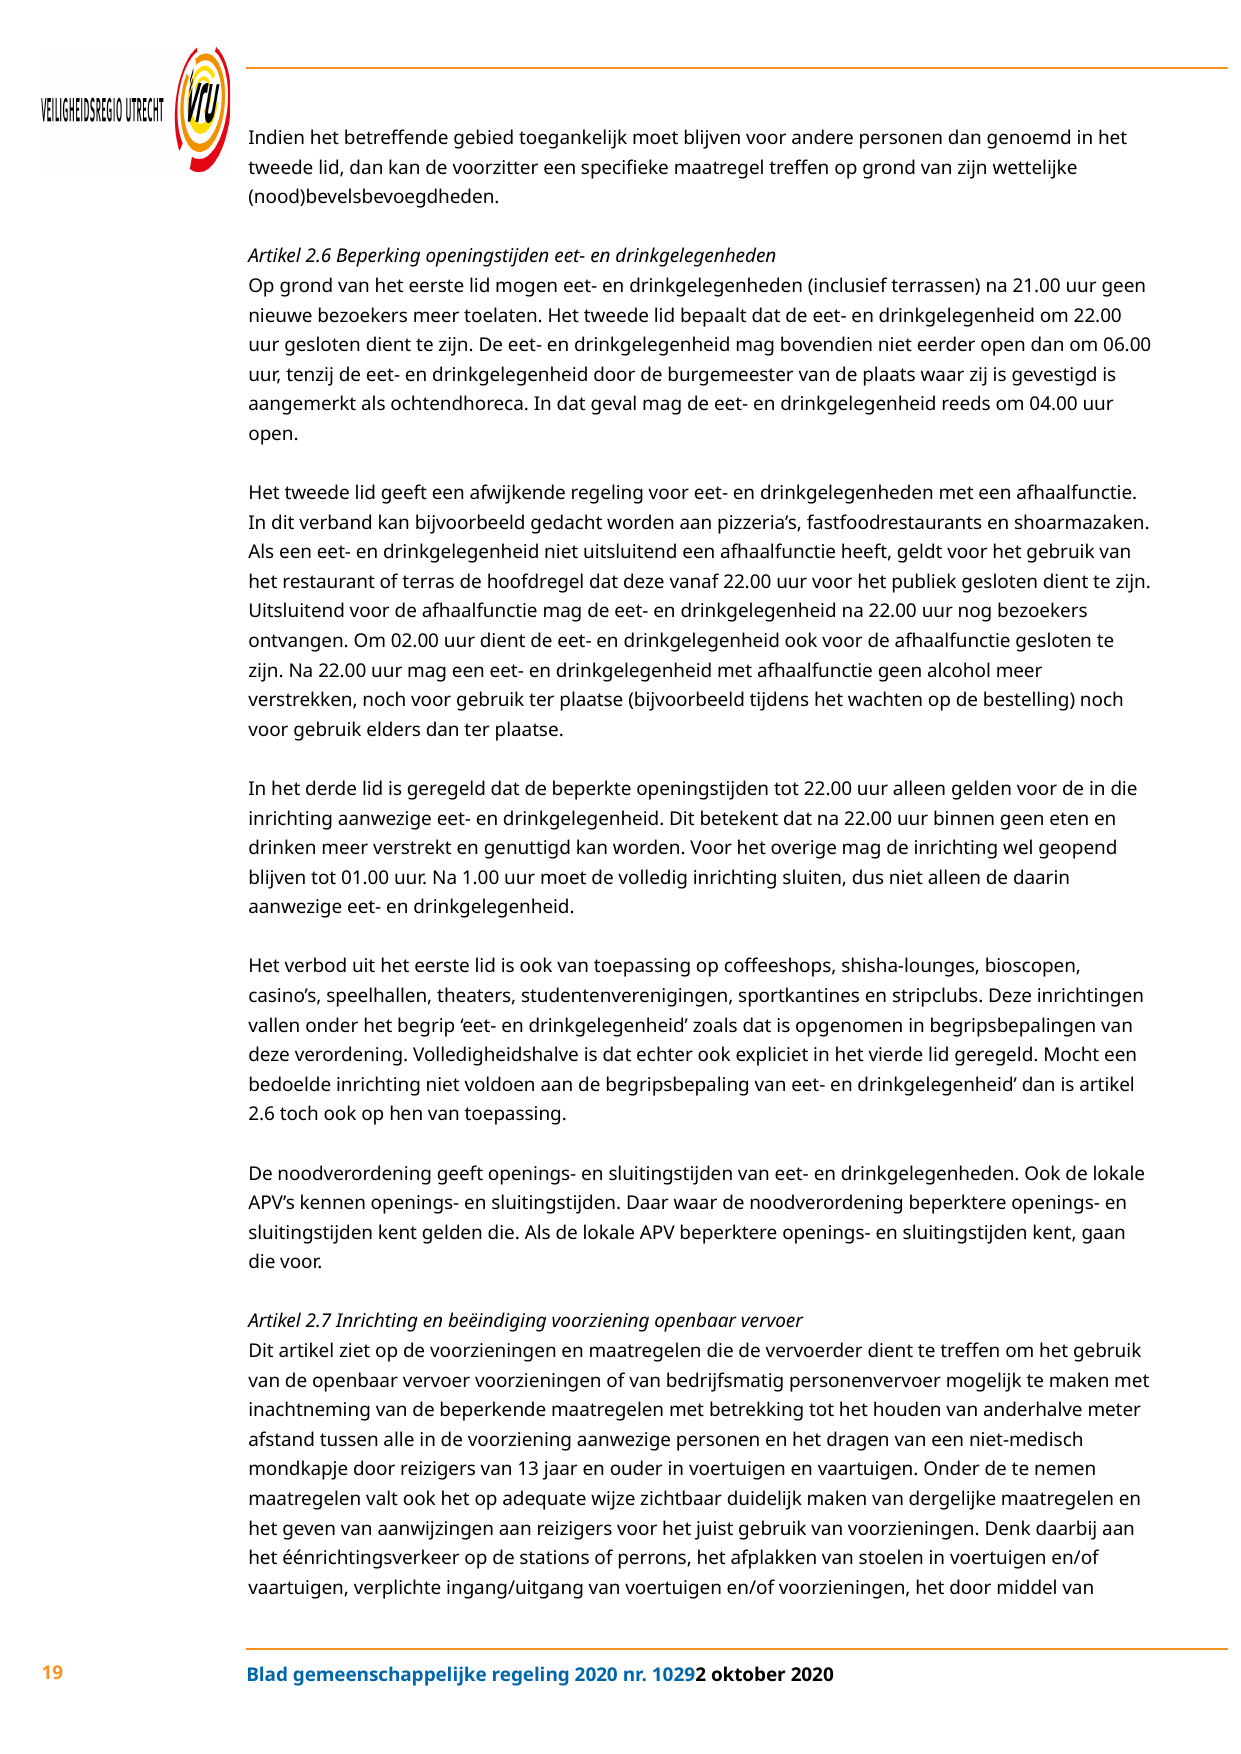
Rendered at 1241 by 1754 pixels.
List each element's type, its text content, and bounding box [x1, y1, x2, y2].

picture [41, 47, 231, 172]
text Op grond van het eerste lid mogen eet- en drinkgelegenheden (inclusief terrassen) na 21.00 uur geen nieuwe bezoekers meer toelaten. Het tweede lid bepaalt dat de eet- en drinkgelegenheid om 22.00 uur gesloten dient te zijn. De eet- en drinkgelegenheid mag bovendien niet eerder open dan om 06.00 uur, tenzij de eet- en drinkgelegenheid door de burgemeester van de plaats waar zij is gevestigd is aangemerkt als ochtendhoreca. In dat geval mag de eet- en drinkgelegenheid reeds om 04.00 uur open. [248, 272, 1152, 446]
text Het verbod uit het eerste lid is ook van toepassing op coffeeshops, shisha-lounges, bioscopen, casino’s, speelhallen, theaters, studentenverenigingen, sportkantines en stripclubs. Deze inrichtingen vallen onder het begrip ‘eet- en drinkgelegenheid’ zoals dat is opgenomen in begripsbepalingen van deze verordening. Volledigheidshalve is dat echter ook expliciet in het vierde lid geregeld. Mocht een bedoelde inrichting niet voldoen aan de begripsbepaling van eet- en drinkgelegenheid’ dan is artikel 2.6 toch ook op hen van toepassing. [248, 953, 1152, 1126]
text Dit artikel ziet op de voorzieningen en maatregelen die de vervoerder dient te treffen om het gebruik van de openbaar vervoer voorzieningen of van bedrijfsmatig personenvervoer mogelijk te maken met inachtneming van de beperkende maatregelen met betrekking tot het houden van anderhalve meter afstand tussen alle in de voorziening aanwezige personen en het dragen van een niet-medisch mondkapje door reizigers van 13 jaar en ouder in voertuigen en vaartuigen. Onder de te nemen maatregelen valt ook het op adequate wijze zichtbaar duidelijk maken van dergelijke maatregelen en het geven van aanwijzingen aan reizigers voor het juist gebruik van voorzieningen. Denk daarbij aan het éénrichtingsverkeer op de stations of perrons, het afplakken van stoelen in voertuigen en/of vaartuigen, verplichte ingang/uitgang van voertuigen en/of voorzieningen, het door middel van [248, 1337, 1152, 1600]
text Het tweede lid geeft een afwijkende regeling voor eet- en drinkgelegenheden met een afhaalfunctie. In dit verband kan bijvoorbeeld gedacht worden aan pizzeria’s, fastfoodrestaurants en shoarmazaken. Als een eet- en drinkgelegenheid niet uitsluitend een afhaalfunctie heeft, geldt voor het gebruik van het restaurant of terras de hoofdregel dat deze vanaf 22.00 uur voor het publiek gesloten dient te zijn. Uitsluitend voor de afhaalfunctie mag de eet- en drinkgelegenheid na 22.00 uur nog bezoekers ontvangen. Om 02.00 uur dient de eet- en drinkgelegenheid ook voor de afhaalfunctie gesloten te zijn. Na 22.00 uur mag een eet- en drinkgelegenheid met afhaalfunctie geen alcohol meer verstrekken, noch voor gebruik ter plaatse (bijvoorbeeld tijdens het wachten op de bestelling) noch voor gebruik elders dan ter plaatse. [248, 479, 1152, 742]
text Artikel 2.6 Beperking openingstijden eet- en drinkgelegenheden [248, 243, 1152, 268]
text In het derde lid is geregeld dat de beperkte openingstijden tot 22.00 uur alleen gelden voor de in die inrichting aanwezige eet- en drinkgelegenheid. Dit betekent dat na 22.00 uur binnen geen eten en drinken meer verstrekt en genuttigd kan worden. Voor het overige mag de inrichting wel geopend blijven tot 01.00 uur. Na 1.00 uur moet de volledig inrichting sluiten, dus niet alleen de daarin aanwezige eet- en drinkgelegenheid. [248, 775, 1152, 919]
text Artikel 2.7 Inrichting en beëindiging voorziening openbaar vervoer [248, 1308, 1152, 1333]
text Indien het betreffende gebied toegankelijk moet blijven voor andere personen dan genoemd in het tweede lid, dan kan de voorzitter een specifieke maatregel treffen op grond van zijn wettelijke (nood)bevelsbevoegdheden. [248, 124, 1152, 209]
text De noodverordening geeft openings- en sluitingstijden van eet- en drinkgelegenheden. Ook de lokale APV’s kennen openings- en sluitingstijden. Daar waar de noodverordening beperktere openings- en sluitingstijden kent gelden die. Als de lokale APV beperktere openings- en sluitingstijden kent, gaan die voor. [248, 1160, 1152, 1274]
